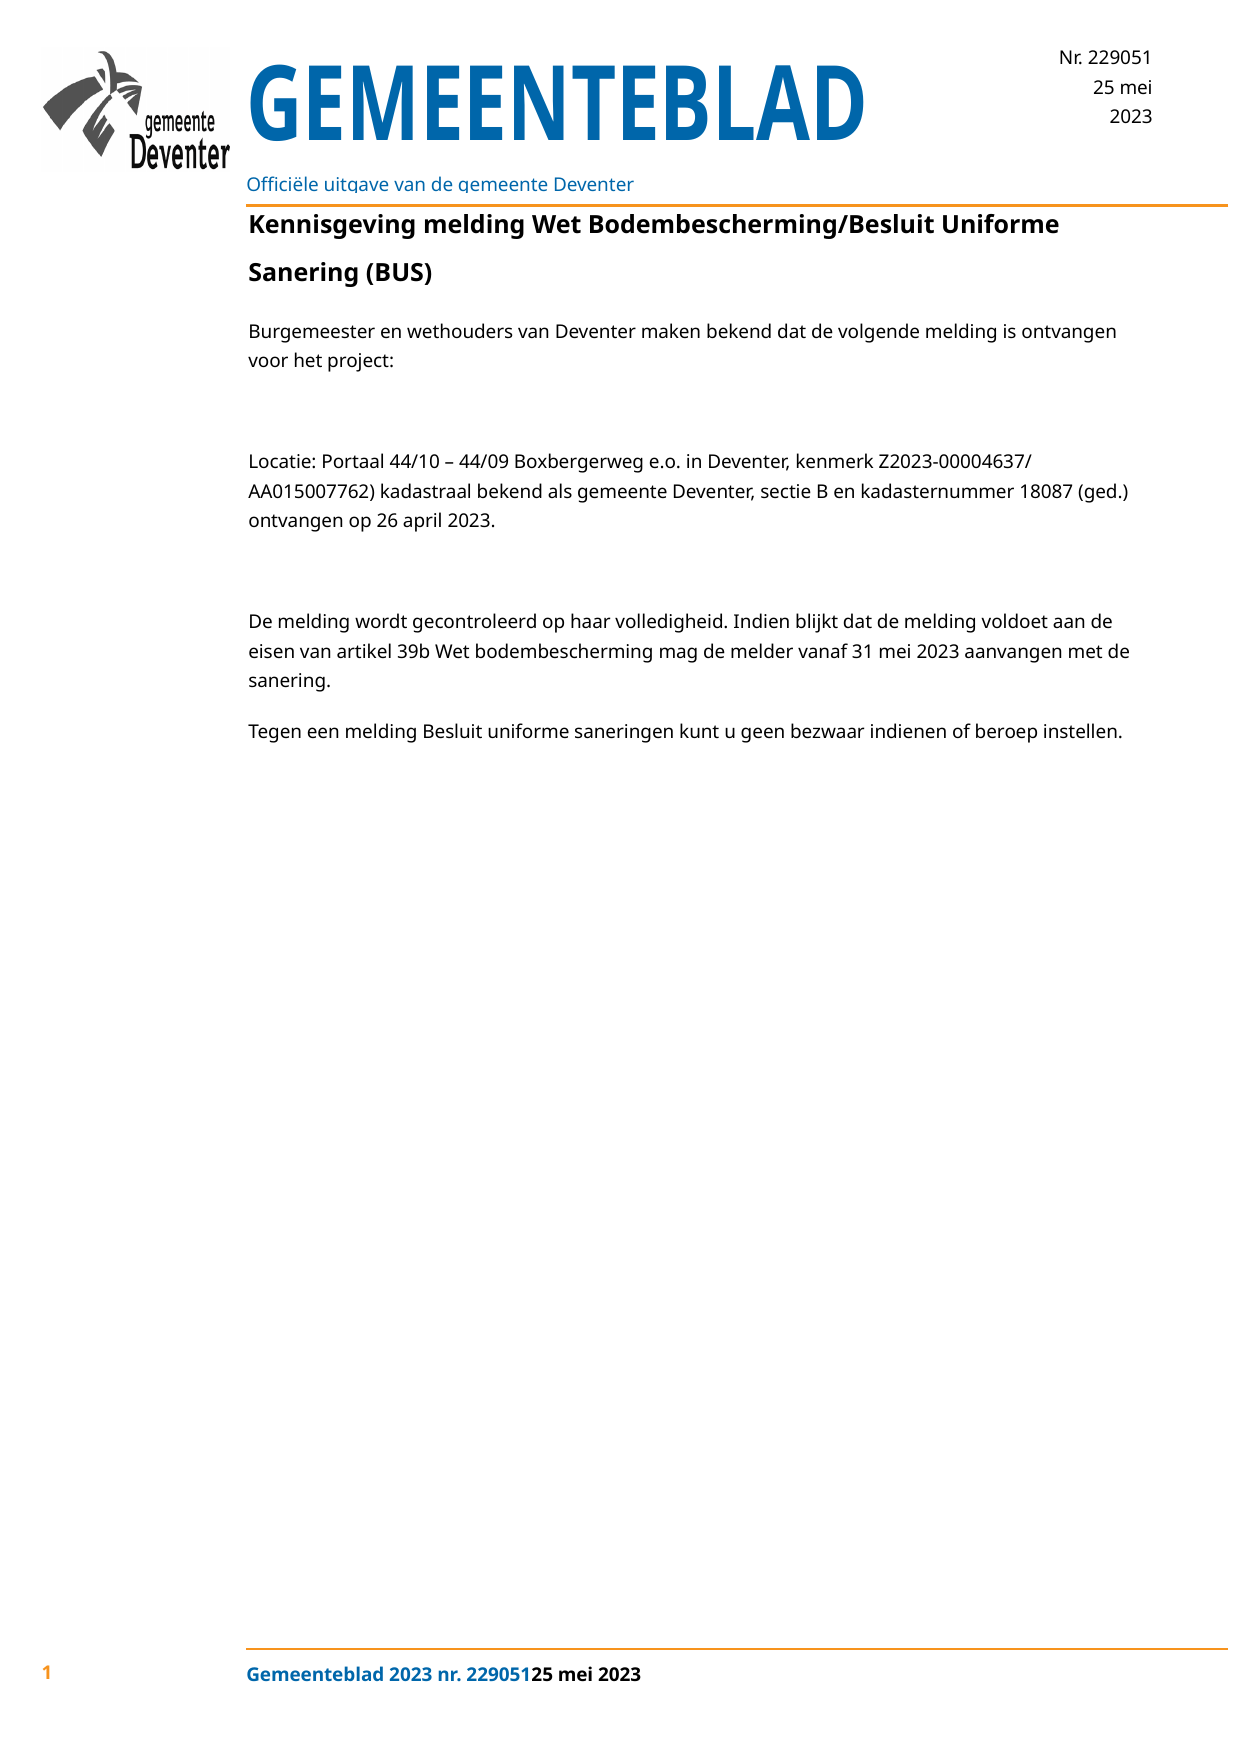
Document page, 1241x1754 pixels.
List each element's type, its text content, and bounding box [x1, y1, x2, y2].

text Locatie: Portaal 44/10 – 44/09 Boxbergerweg e.o. in Deventer, kenmerk Z2023-00004637/ AA015007762) kadastraal bekend als gemeente Deventer, sectie B en kadasternummer 18087 (ged.) ontvangen op 26 april 2023. [248, 448, 1152, 533]
text De melding wordt gecontroleerd op haar volledigheid. Indien blijkt dat de melding voldoet aan de eisen van artikel 39b Wet bodembescherming mag de melder vanaf 31 mei 2023 aanvangen met de sanering. [248, 608, 1152, 693]
text Kennisgeving melding Wet Bodembescherming/Besluit Uniforme Sanering (BUS) [248, 207, 1152, 288]
picture [41, 47, 231, 172]
text Burgemeester en wethouders van Deventer maken bekend dat de volgende melding is ontvangen voor het project: [248, 318, 1152, 373]
text Tegen een melding Besluit uniforme saneringen kunt u geen bezwaar indienen of beroep instellen. [248, 718, 1152, 744]
